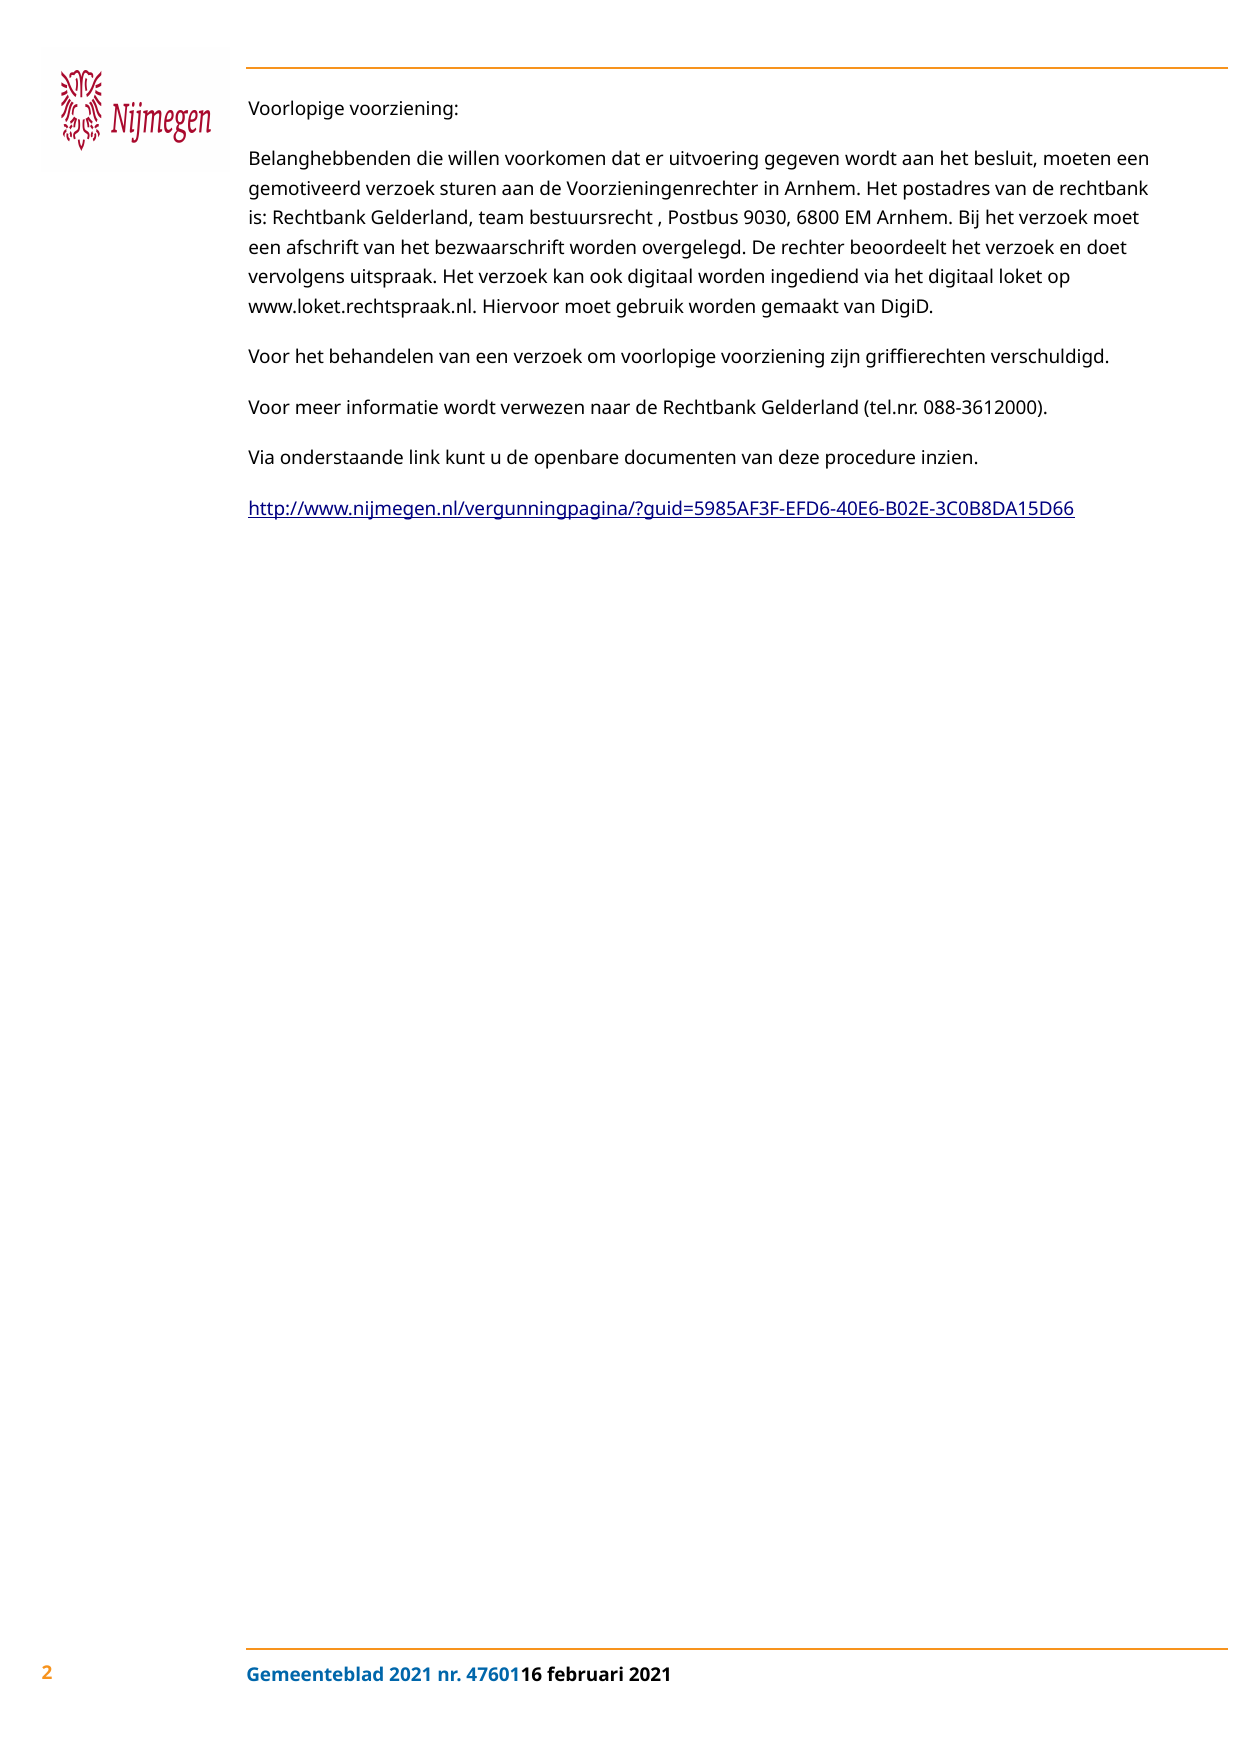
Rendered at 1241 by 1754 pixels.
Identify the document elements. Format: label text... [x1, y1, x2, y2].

picture [41, 47, 231, 172]
text Belanghebbenden die willen voorkomen dat er uitvoering gegeven wordt aan het besluit, moeten een gemotiveerd verzoek sturen aan de Voorzieningenrechter in Arnhem. Het postadres van de rechtbank is: Rechtbank Gelderland, team bestuursrecht , Postbus 9030, 6800 EM Arnhem. Bij het verzoek moet een afschrift van het bezwaarschrift worden overgelegd. De rechter beoordeelt het verzoek en doet vervolgens uitspraak. Het verzoek kan ook digitaal worden ingediend via het digitaal loket op www.loket.rechtspraak.nl. Hiervoor moet gebruik worden gemaakt van DigiD. [248, 145, 1152, 319]
text Voor het behandelen van een verzoek om voorlopige voorziening zijn griffierechten verschuldigd. [248, 343, 1152, 369]
text http://www.nijmegen.nl/vergunningpagina/?guid=5985AF3F-EFD6-40E6-B02E-3C0B8DA15D66 [248, 495, 1152, 521]
text Voorlopige voorziening: [248, 95, 1152, 121]
text Via onderstaande link kunt u de openbare documenten van deze procedure inzien. [248, 444, 1152, 470]
text Voor meer informatie wordt verwezen naar de Rechtbank Gelderland (tel.nr. 088-3612000). [248, 394, 1152, 420]
